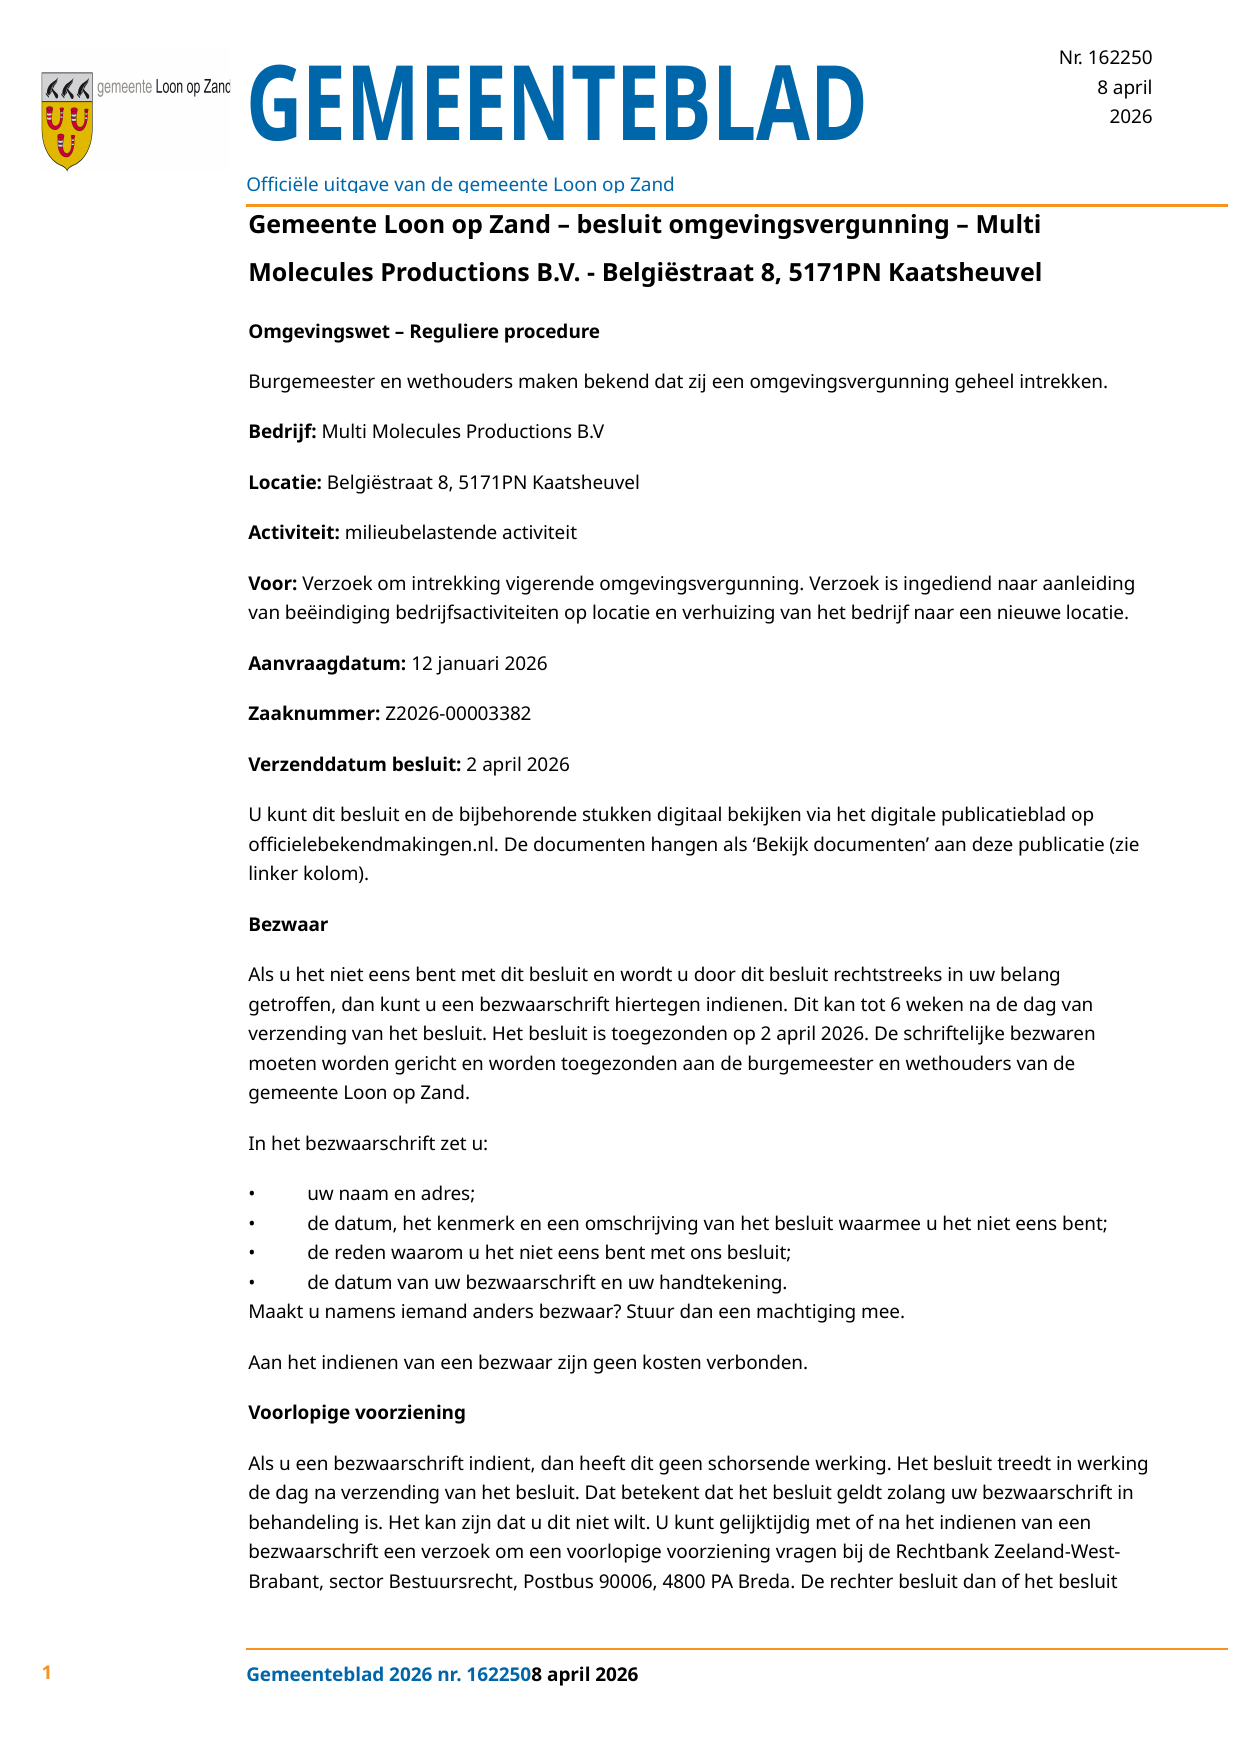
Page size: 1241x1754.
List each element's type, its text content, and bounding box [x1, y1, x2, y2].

text In het bezwaarschrift zet u: [248, 1130, 1152, 1156]
text Als u het niet eens bent met dit besluit en wordt u door dit besluit rechtstreeks in uw belang getroffen, dan kunt u een bezwaarschrift hiertegen indienen. Dit kan tot 6 weken na de dag van verzending van het besluit. Het besluit is toegezonden op 2 april 2026. De schriftelijke bezwaren moeten worden gericht en worden toegezonden aan de burgemeester en wethouders van de gemeente Loon op Zand. [248, 961, 1152, 1105]
text Gemeente Loon op Zand – besluit omgevingsvergunning – Multi Molecules Productions B.V. - Belgiëstraat 8, 5171PN Kaatsheuvel [248, 207, 1152, 288]
list de datum, het kenmerk en een omschrijving van het besluit waarmee u het niet eens bent; [248, 1210, 1152, 1236]
text Verzenddatum besluit: 2 april 2026 [248, 751, 1152, 777]
text Bezwaar [248, 911, 1152, 937]
text Aanvraagdatum: 12 januari 2026 [248, 650, 1152, 676]
list uw naam en adres; [248, 1180, 1152, 1206]
text Locatie: Belgiëstraat 8, 5171PN Kaatsheuvel [248, 469, 1152, 495]
text Voor: Verzoek om intrekking vigerende omgevingsvergunning. Verzoek is ingediend naar aanleiding van beëindiging bedrijfsactiviteiten op locatie en verhuizing van het bedrijf naar een nieuwe locatie. [248, 570, 1152, 625]
text Als u een bezwaarschrift indient, dan heeft dit geen schorsende werking. Het besluit treedt in werking de dag na verzending van het besluit. Dat betekent dat het besluit geldt zolang uw bezwaarschrift in behandeling is. Het kan zijn dat u dit niet wilt. U kunt gelijktijdig met of na het indienen van een bezwaarschrift een verzoek om een voorlopige voorziening vragen bij de Rechtbank Zeeland-West-Brabant, sector Bestuursrecht, Postbus 90006, 4800 PA Breda. De rechter besluit dan of het besluit [248, 1450, 1152, 1594]
text Omgevingswet – Reguliere procedure [248, 318, 1152, 344]
text Maakt u namens iemand anders bezwaar? Stuur dan een machtiging mee. [248, 1299, 1152, 1324]
list de datum van uw bezwaarschrift en uw handtekening. [248, 1269, 1152, 1295]
text Activiteit: milieubelastende activiteit [248, 519, 1152, 545]
text Bedrijf: Multi Molecules Productions B.V [248, 419, 1152, 444]
list de reden waarom u het niet eens bent met ons besluit; [248, 1239, 1152, 1265]
text Burgemeester en wethouders maken bekend dat zij een omgevingsvergunning geheel intrekken. [248, 368, 1152, 394]
text Voorlopige voorziening [248, 1399, 1152, 1425]
text U kunt dit besluit en de bijbehorende stukken digitaal bekijken via het digitale publicatieblad op officielebekendmakingen.nl. De documenten hangen als ‘Bekijk documenten’ aan deze publicatie (zie linker kolom). [248, 801, 1152, 886]
text Aan het indienen van een bezwaar zijn geen kosten verbonden. [248, 1349, 1152, 1375]
text Zaaknummer: Z2026-00003382 [248, 700, 1152, 726]
picture [41, 47, 231, 172]
